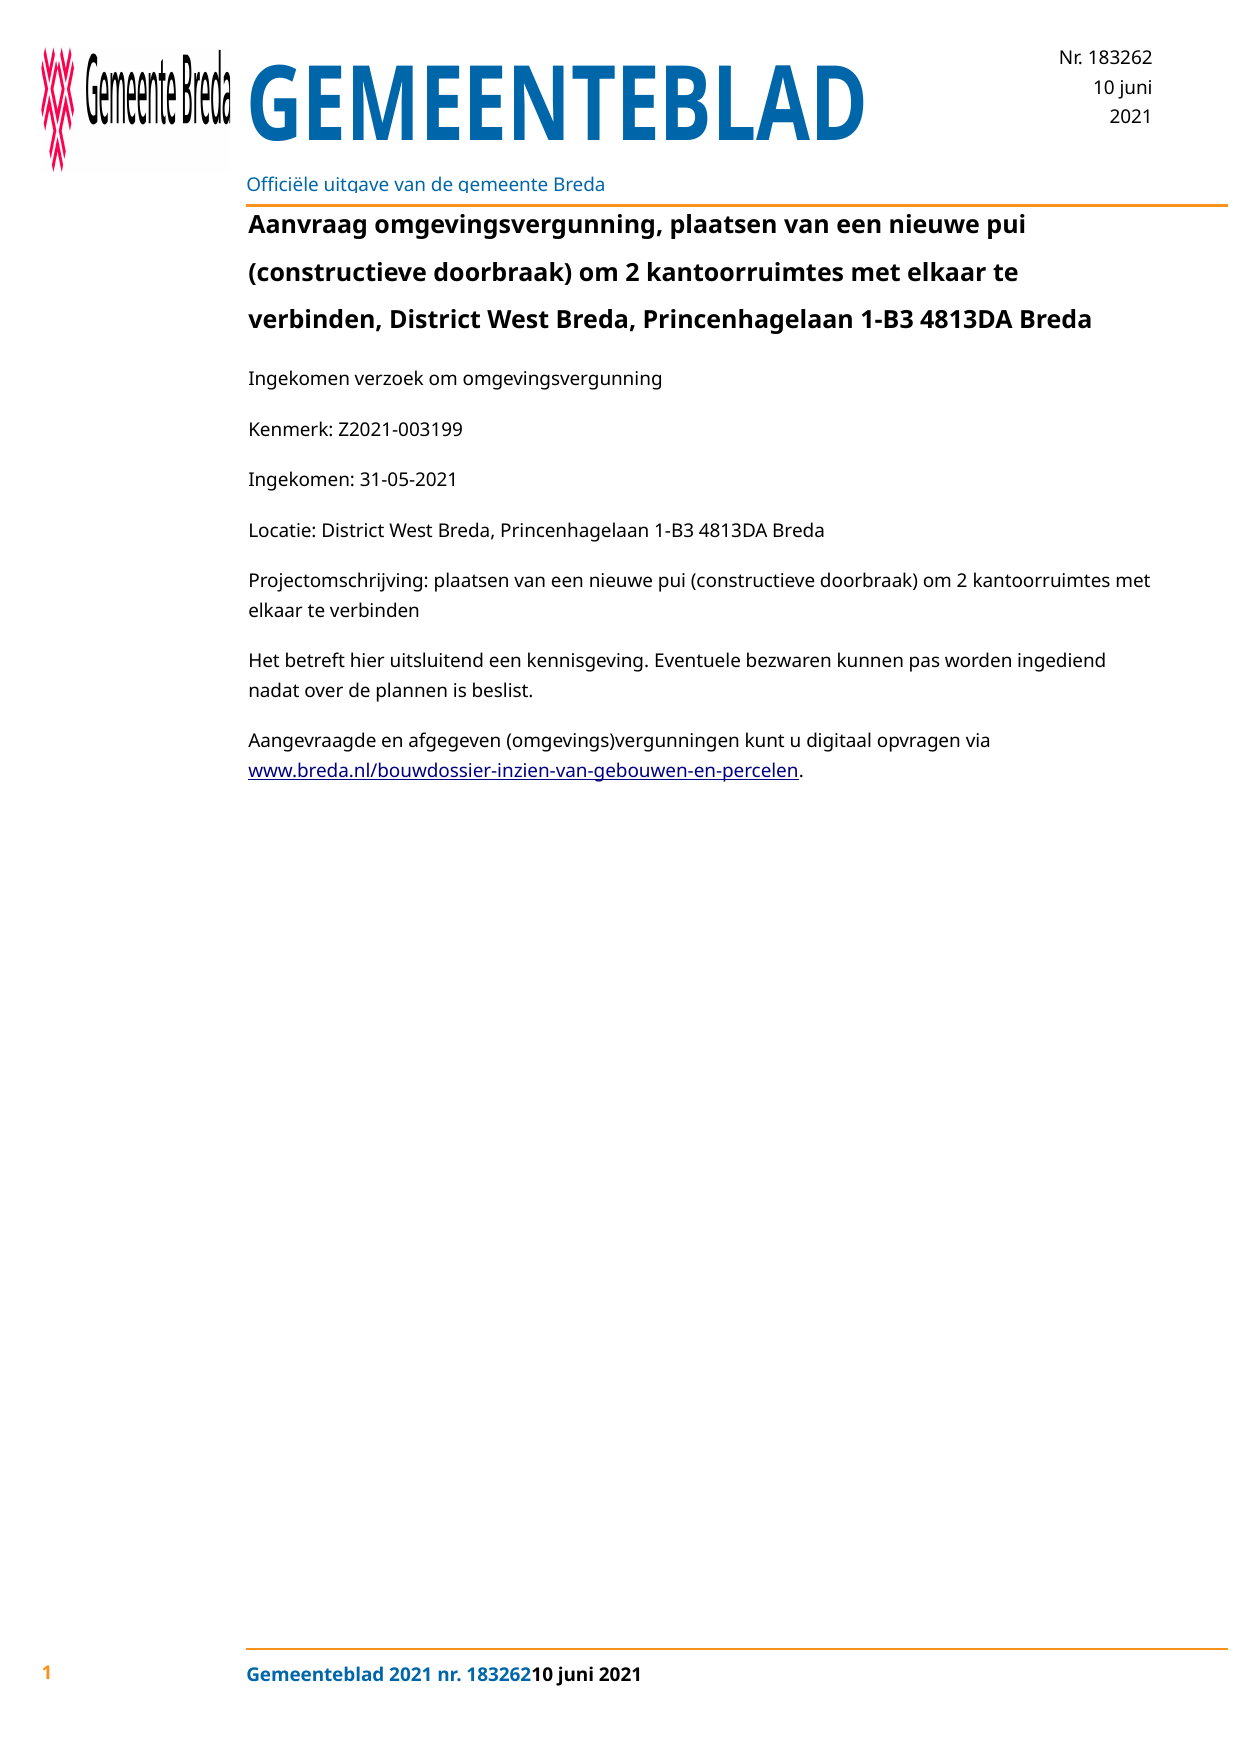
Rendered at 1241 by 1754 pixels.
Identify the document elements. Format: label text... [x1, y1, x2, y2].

text Projectomschrijving: plaatsen van een nieuwe pui (constructieve doorbraak) om 2 kantoorruimtes met elkaar te verbinden [248, 567, 1152, 622]
text Locatie: District West Breda, Princenhagelaan 1-B3 4813DA Breda [248, 517, 1152, 542]
picture [41, 47, 231, 172]
text Aangevraagde en afgegeven (omgevings)vergunningen kunt u digitaal opvragen via www.breda.nl/bouwdossier-inzien-van-gebouwen-en-percelen. [248, 727, 1152, 782]
text Het betreft hier uitsluitend een kennisgeving. Eventuele bezwaren kunnen pas worden ingediend nadat over de plannen is beslist. [248, 647, 1152, 702]
text Ingekomen: 31-05-2021 [248, 466, 1152, 492]
text Kenmerk: Z2021-003199 [248, 416, 1152, 442]
text Aanvraag omgevingsvergunning, plaatsen van een nieuwe pui (constructieve doorbraak) om 2 kantoorruimtes met elkaar te verbinden, District West Breda, Princenhagelaan 1-B3 4813DA Breda [248, 207, 1152, 336]
text Ingekomen verzoek om omgevingsvergunning [248, 366, 1152, 391]
